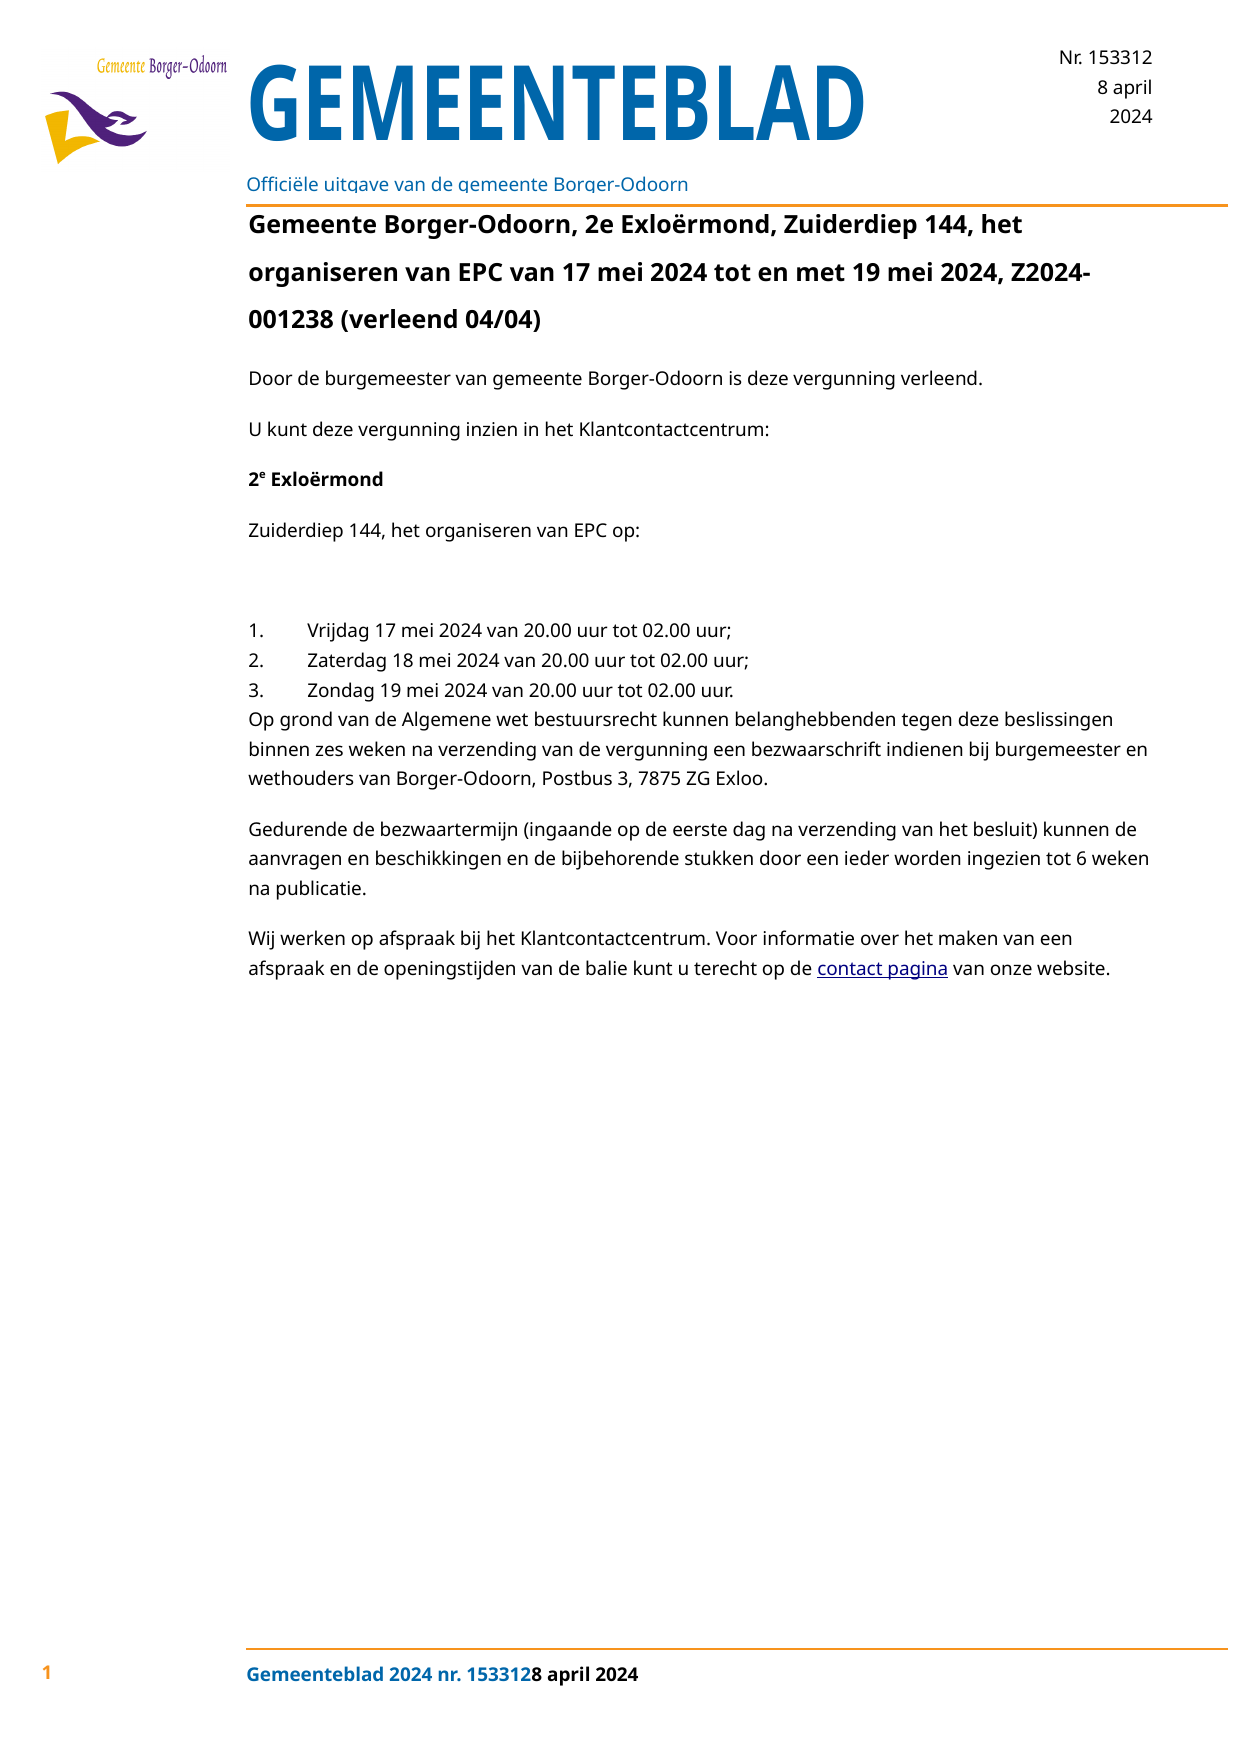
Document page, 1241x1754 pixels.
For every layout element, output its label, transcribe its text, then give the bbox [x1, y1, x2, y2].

text Gedurende de bezwaartermijn (ingaande op de eerste dag na verzending van het besluit) kunnen de aanvragen en beschikkingen en de bijbehorende stukken door een ieder worden ingezien tot 6 weken na publicatie. [248, 816, 1152, 901]
text Wij werken op afspraak bij het Klantcontactcentrum. Voor informatie over het maken van een afspraak en de openingstijden van de balie kunt u terecht op de contact pagina van onze website. [248, 926, 1152, 981]
text U kunt deze vergunning inzien in het Klantcontactcentrum: [248, 416, 1152, 442]
picture [41, 47, 231, 172]
text 2e Exloërmond [248, 466, 1152, 492]
text Op grond van de Algemene wet bestuursrecht kunnen belanghebbenden tegen deze beslissingen binnen zes weken na verzending van de vergunning een bezwaarschrift indienen bij burgemeester en wethouders van Borger-Odoorn, Postbus 3, 7875 ZG Exloo. [248, 706, 1152, 791]
list Zaterdag 18 mei 2024 van 20.00 uur tot 02.00 uur; [248, 647, 1152, 673]
text Zuiderdiep 144, het organiseren van EPC op: [248, 517, 1152, 542]
list Vrijdag 17 mei 2024 van 20.00 uur tot 02.00 uur; [248, 618, 1152, 643]
text Gemeente Borger-Odoorn, 2e Exloërmond, Zuiderdiep 144, het organiseren van EPC van 17 mei 2024 tot en met 19 mei 2024, Z2024-001238 (verleend 04/04) [248, 207, 1152, 336]
text Door de burgemeester van gemeente Borger-Odoorn is deze vergunning verleend. [248, 366, 1152, 391]
list Zondag 19 mei 2024 van 20.00 uur tot 02.00 uur. [248, 677, 1152, 702]
